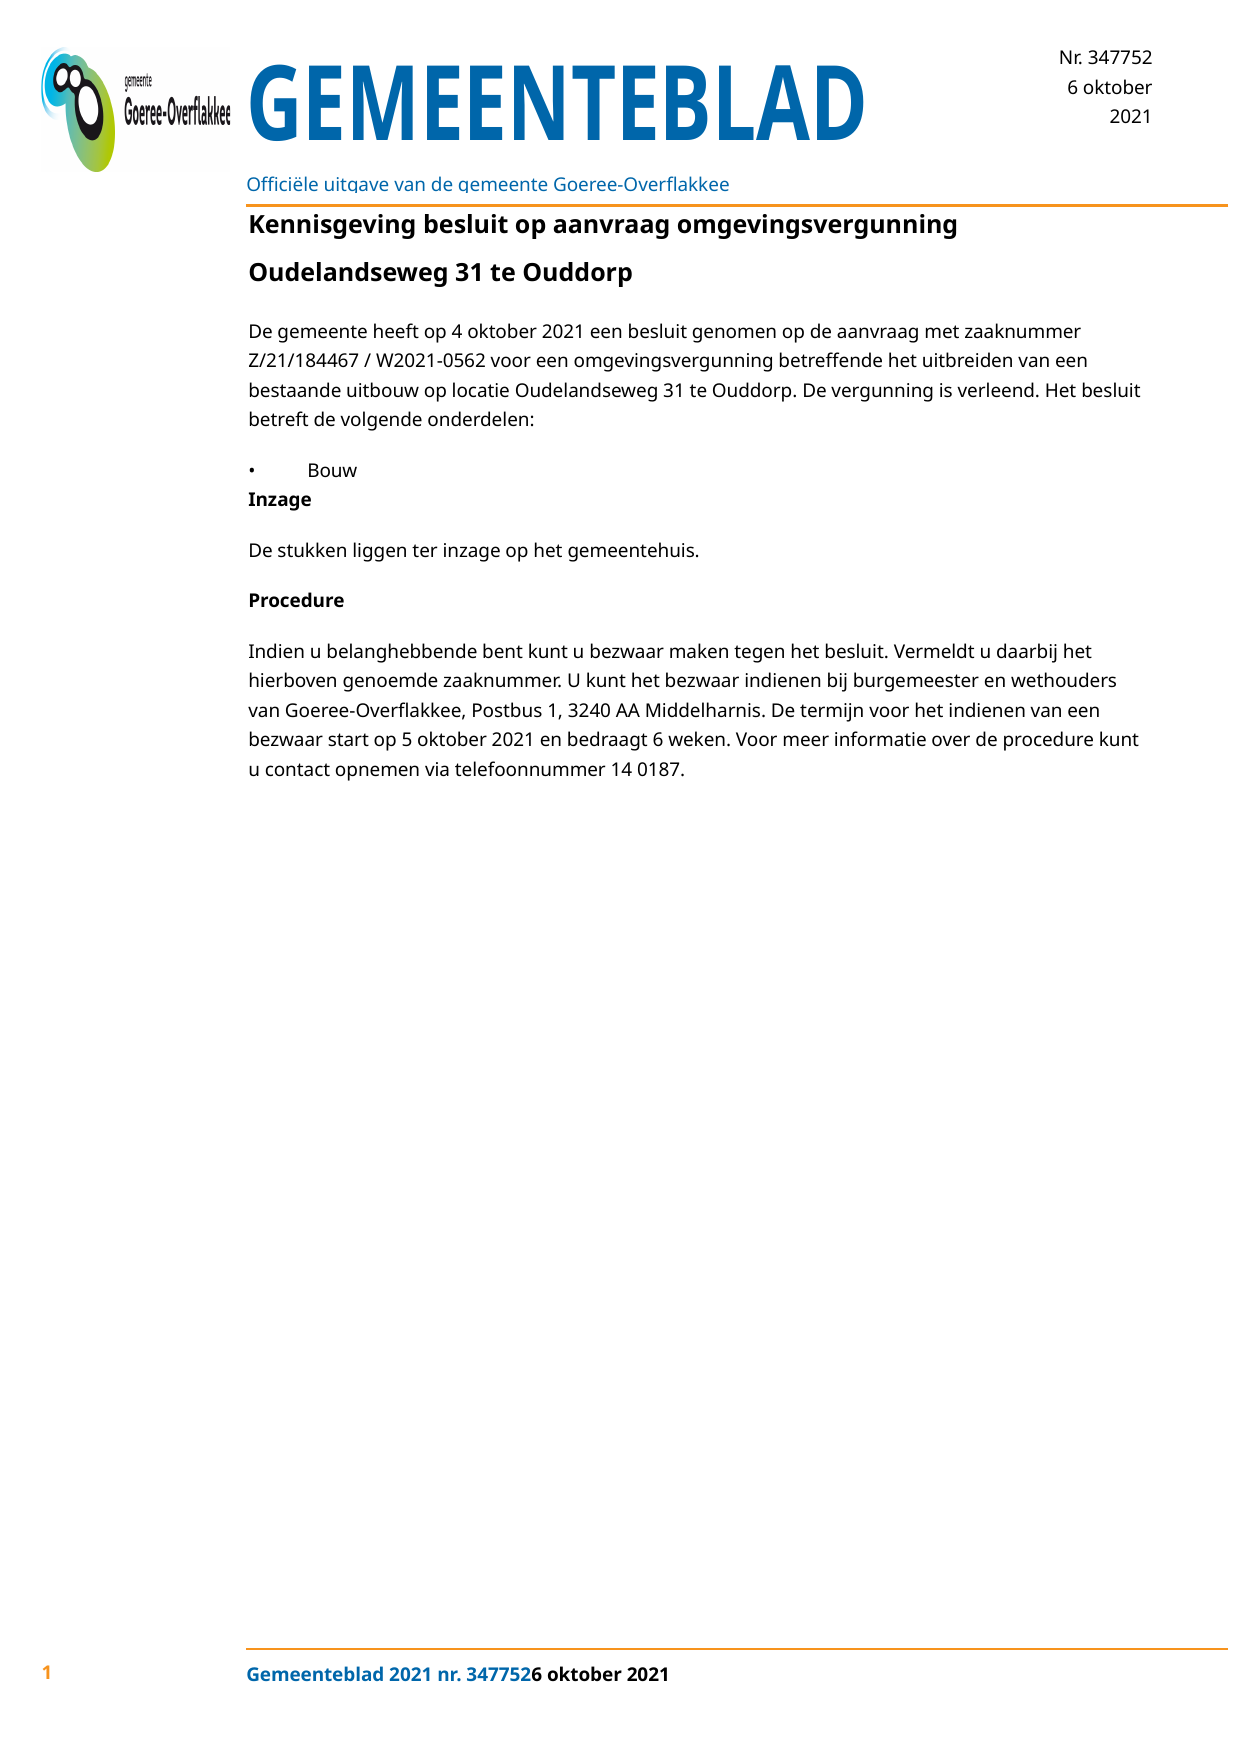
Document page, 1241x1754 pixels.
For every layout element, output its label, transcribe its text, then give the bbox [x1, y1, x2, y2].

picture [41, 47, 231, 172]
text De stukken liggen ter inzage op het gemeentehuis. [248, 537, 1152, 563]
list Bouw [248, 457, 1152, 483]
text De gemeente heeft op 4 oktober 2021 een besluit genomen op de aanvraag met zaaknummer Z/21/184467 / W2021-0562 voor een omgevingsvergunning betreffende het uitbreiden van een bestaande uitbouw op locatie Oudelandseweg 31 te Ouddorp. De vergunning is verleend. Het besluit betreft de volgende onderdelen: [248, 318, 1152, 432]
text Procedure [248, 587, 1152, 613]
text Indien u belanghebbende bent kunt u bezwaar maken tegen het besluit. Vermeldt u daarbij het hierboven genoemde zaaknummer. U kunt het bezwaar indienen bij burgemeester en wethouders van Goeree-Overflakkee, Postbus 1, 3240 AA Middelharnis. De termijn voor het indienen van een bezwaar start op 5 oktober 2021 en bedraagt 6 weken. Voor meer informatie over de procedure kunt u contact opnemen via telefoonnummer 14 0187. [248, 638, 1152, 782]
text Inzage [248, 487, 1152, 512]
text Kennisgeving besluit op aanvraag omgevingsvergunning Oudelandseweg 31 te Ouddorp [248, 207, 1152, 288]
